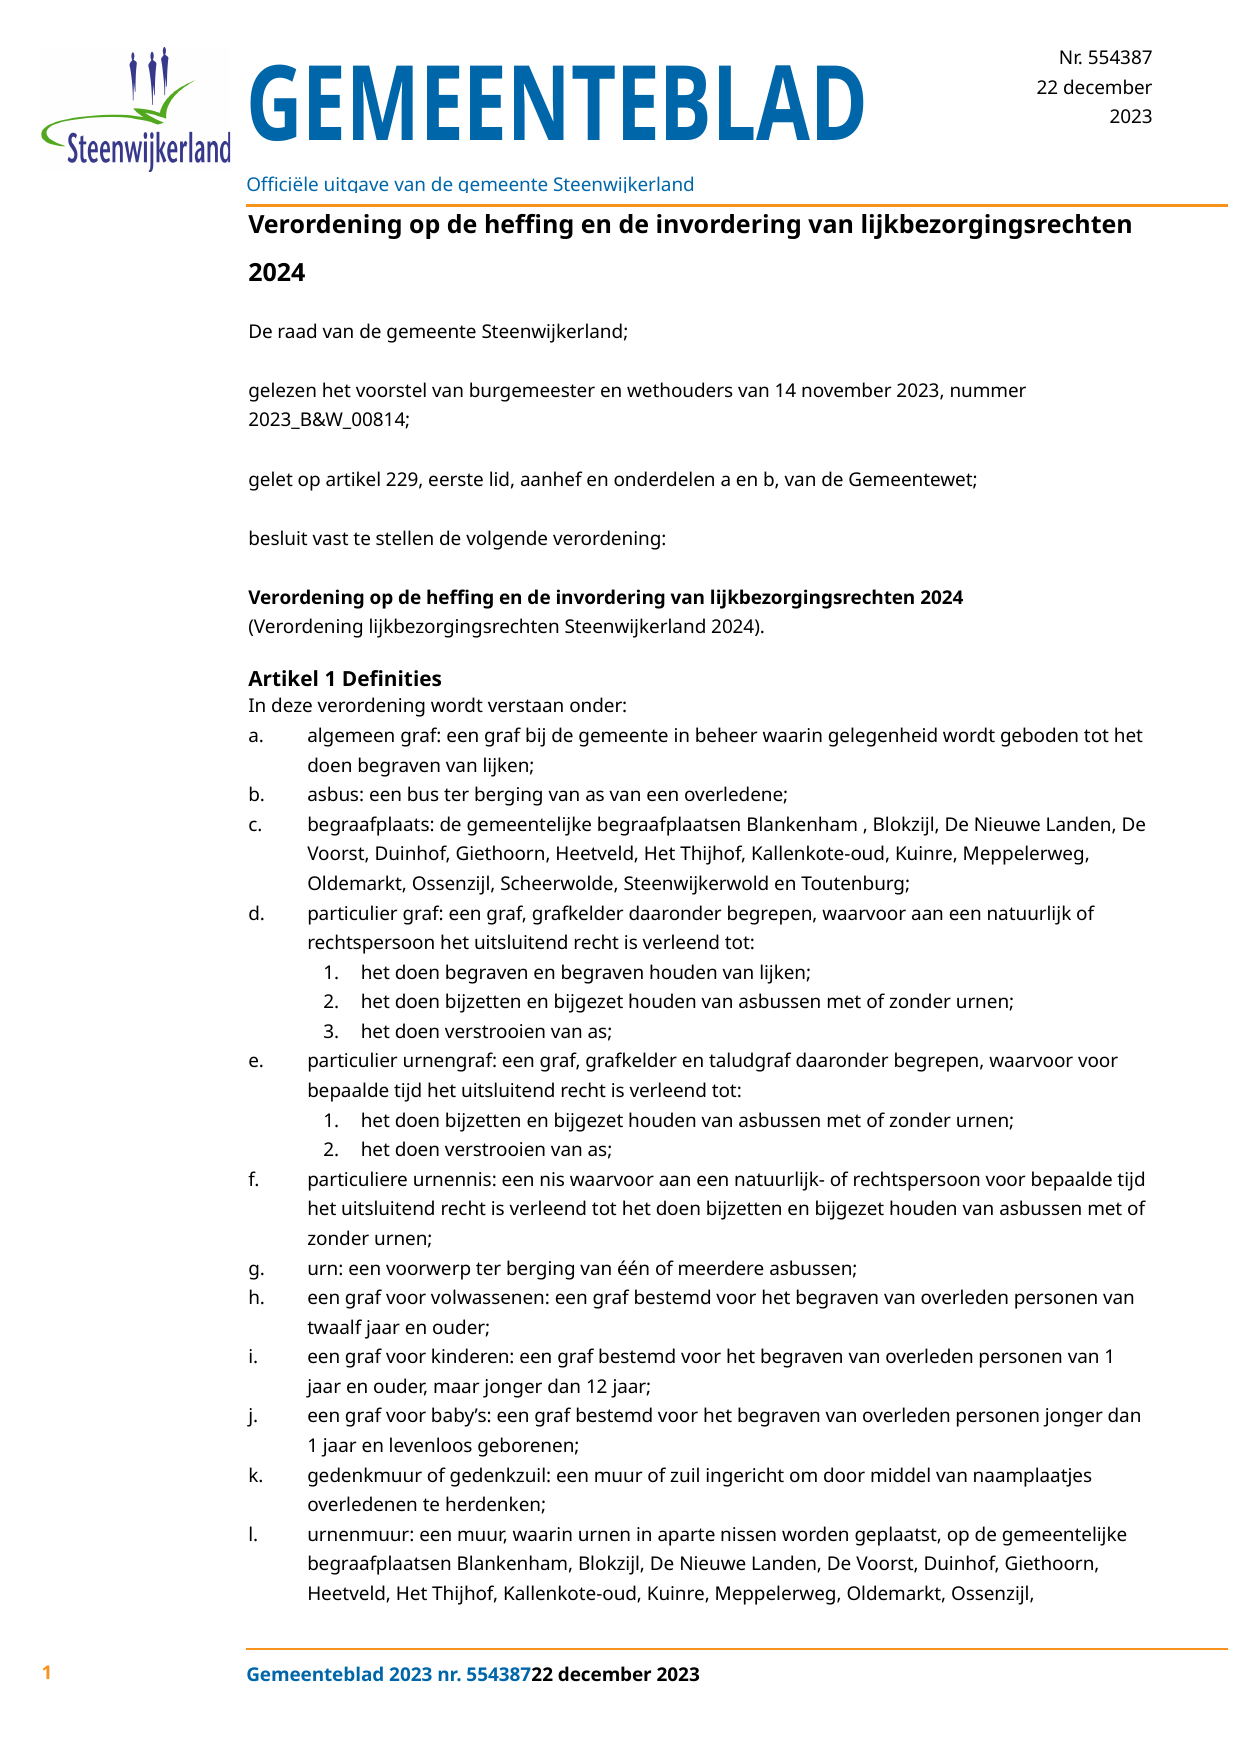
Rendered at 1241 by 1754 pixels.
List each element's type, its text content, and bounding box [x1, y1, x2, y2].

list het doen begraven en begraven houden van lijken; [323, 959, 1152, 984]
text Artikel 1 Definities [248, 664, 1152, 693]
text besluit vast te stellen de volgende verordening: [248, 525, 1152, 551]
list het doen bijzetten en bijgezet houden van asbussen met of zonder urnen; [323, 988, 1152, 1014]
list gedenkmuur of gedenkzuil: een muur of zuil ingericht om door middel van naamplaatjes overledenen te herdenken; [248, 1462, 1152, 1517]
list particuliere urnennis: een nis waarvoor aan een natuurlijk- of rechtspersoon voor bepaalde tijd het uitsluitend recht is verleend tot het doen bijzetten en bijgezet houden van asbussen met of zonder urnen; [248, 1166, 1152, 1251]
list een graf voor kinderen: een graf bestemd voor het begraven van overleden personen van 1 jaar en ouder, maar jonger dan 12 jaar; [248, 1343, 1152, 1399]
list het doen verstrooien van as; [323, 1136, 1152, 1162]
list particulier urnengraf: een graf, grafkelder en taludgraf daaronder begrepen, waarvoor voor bepaalde tijd het uitsluitend recht is verleend tot: [248, 1048, 1152, 1103]
text In deze verordening wordt verstaan onder: [248, 693, 1152, 718]
list het doen bijzetten en bijgezet houden van asbussen met of zonder urnen; [323, 1107, 1152, 1132]
list urnenmuur: een muur, waarin urnen in aparte nissen worden geplaatst, op de gemeentelijke begraafplaatsen Blankenham, Blokzijl, De Nieuwe Landen, De Voorst, Duinhof, Giethoorn, Heetveld, Het Thijhof, Kallenkote-oud, Kuinre, Meppelerweg, Oldemarkt, Ossenzijl, [248, 1521, 1152, 1606]
text De raad van de gemeente Steenwijkerland; [248, 318, 1152, 344]
list een graf voor volwassenen: een graf bestemd voor het begraven van overleden personen van twaalf jaar en ouder; [248, 1284, 1152, 1339]
picture [41, 47, 231, 172]
list asbus: een bus ter berging van as van een overledene; [248, 781, 1152, 807]
list het doen verstrooien van as; [323, 1018, 1152, 1044]
text (Verordening lijkbezorgingsrechten Steenwijkerland 2024). [248, 614, 1152, 639]
list particulier graf: een graf, grafkelder daaronder begrepen, waarvoor aan een natuurlijk of rechtspersoon het uitsluitend recht is verleend tot: [248, 900, 1152, 955]
text gelet op artikel 229, eerste lid, aanhef en onderdelen a en b, van de Gemeentewet; [248, 466, 1152, 492]
list een graf voor baby’s: een graf bestemd voor het begraven van overleden personen jonger dan 1 jaar en levenloos geborenen; [248, 1403, 1152, 1458]
list begraafplaats: de gemeentelijke begraafplaatsen Blankenham , Blokzijl, De Nieuwe Landen, De Voorst, Duinhof, Giethoorn, Heetveld, Het Thijhof, Kallenkote-oud, Kuinre, Meppelerweg, Oldemarkt, Ossenzijl, Scheerwolde, Steenwijkerwold en Toutenburg; [248, 811, 1152, 896]
text Verordening op de heffing en de invordering van lijkbezorgingsrechten 2024 [248, 207, 1152, 288]
text gelezen het voorstel van burgemeester en wethouders van 14 november 2023, nummer 2023_B&W_00814; [248, 377, 1152, 432]
list urn: een voorwerp ter berging van één of meerdere asbussen; [248, 1255, 1152, 1280]
text Verordening op de heffing en de invordering van lijkbezorgingsrechten 2024 [248, 584, 1152, 610]
list algemeen graf: een graf bij de gemeente in beheer waarin gelegenheid wordt geboden tot het doen begraven van lijken; [248, 722, 1152, 777]
